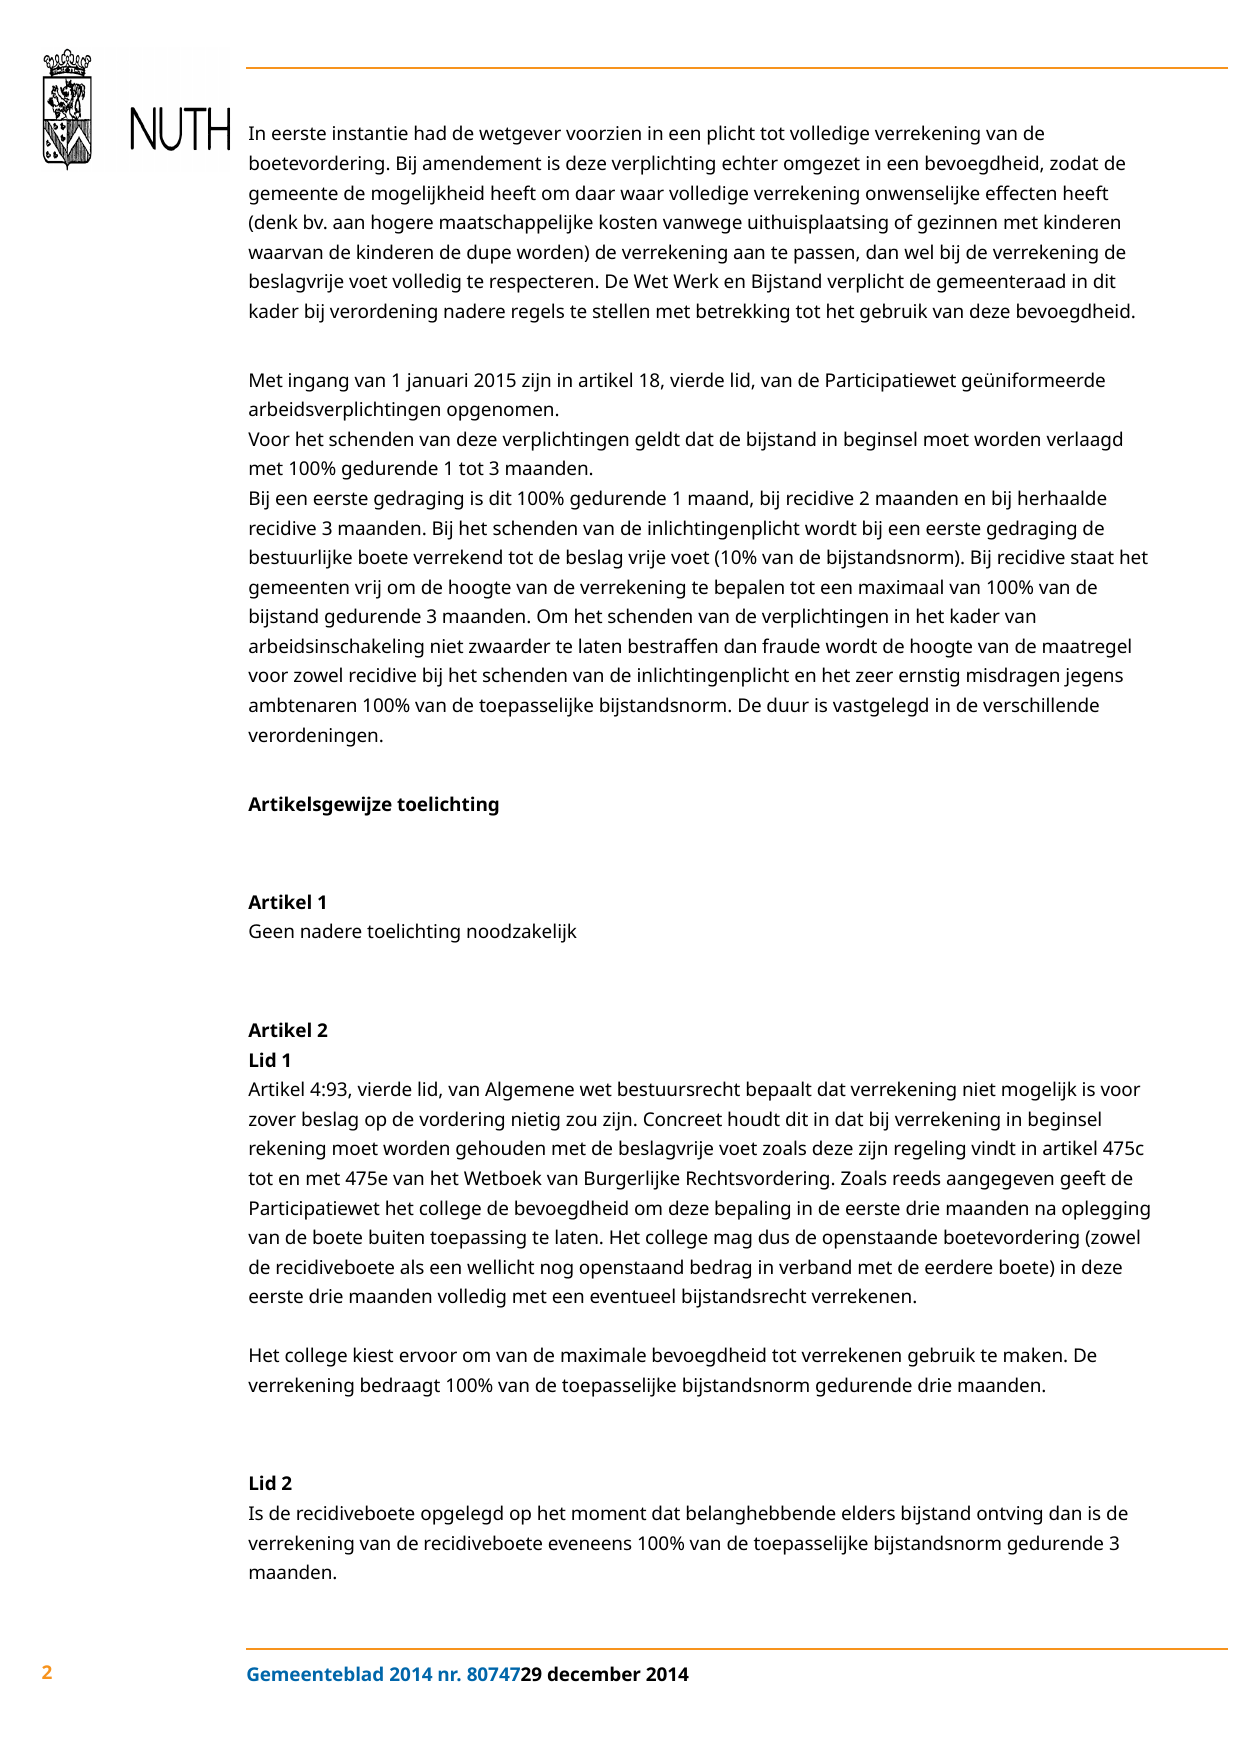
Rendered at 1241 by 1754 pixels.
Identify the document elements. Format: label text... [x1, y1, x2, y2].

picture [41, 47, 231, 172]
text Met ingang van 1 januari 2015 zijn in artikel 18, vierde lid, van de Participatiewet geüniformeerde arbeidsverplichtingen opgenomen. [248, 367, 1152, 422]
text Artikel 1 [248, 889, 1152, 915]
text Artikel 2 [248, 1017, 1152, 1043]
text Artikel 4:93, vierde lid, van Algemene wet bestuursrecht bepaalt dat verrekening niet mogelijk is voor zover beslag op de vordering nietig zou zijn. Concreet houdt dit in dat bij verrekening in beginsel rekening moet worden gehouden met de beslagvrije voet zoals deze zijn regeling vindt in artikel 475c tot en met 475e van het Wetboek van Burgerlijke Rechtsvordering. Zoals reeds aangegeven geeft de Participatiewet het college de bevoegdheid om deze bepaling in de eerste drie maanden na oplegging van de boete buiten toepassing te laten. Het college mag dus de openstaande boetevordering (zowel de recidiveboete als een wellicht nog openstaand bedrag in verband met de eerdere boete) in deze eerste drie maanden volledig met een eventueel bijstandsrecht verrekenen. [248, 1076, 1152, 1309]
text Lid 1 [248, 1047, 1152, 1072]
text Geen nadere toelichting noodzakelijk [248, 919, 1152, 944]
text In eerste instantie had de wetgever voorzien in een plicht tot volledige verrekening van de boetevordering. Bij amendement is deze verplichting echter omgezet in een bevoegdheid, zodat de gemeente de mogelijkheid heeft om daar waar volledige verrekening onwenselijke effecten heeft (denk bv. aan hogere maatschappelijke kosten vanwege uithuisplaatsing of gezinnen met kinderen waarvan de kinderen de dupe worden) de verrekening aan te passen, dan wel bij de verrekening de beslagvrije voet volledig te respecteren. De Wet Werk en Bijstand verplicht de gemeenteraad in dit kader bij verordening nadere regels te stellen met betrekking tot het gebruik van deze bevoegdheid. [248, 121, 1152, 324]
text Lid 2 [248, 1471, 1152, 1496]
text Artikelsgewijze toelichting [248, 791, 1152, 816]
text Het college kiest ervoor om van de maximale bevoegdheid tot verrekenen gebruik te maken. De verrekening bedraagt 100% van de toepasselijke bijstandsnorm gedurende drie maanden. [248, 1343, 1152, 1398]
text Voor het schenden van deze verplichtingen geldt dat de bijstand in beginsel moet worden verlaagd met 100% gedurende 1 tot 3 maanden. [248, 426, 1152, 481]
text Is de recidiveboete opgelegd op het moment dat belanghebbende elders bijstand ontving dan is de verrekening van de recidiveboete eveneens 100% van de toepasselijke bijstandsnorm gedurende 3 maanden. [248, 1500, 1152, 1585]
text Bij een eerste gedraging is dit 100% gedurende 1 maand, bij recidive 2 maanden en bij herhaalde recidive 3 maanden. Bij het schenden van de inlichtingenplicht wordt bij een eerste gedraging de bestuurlijke boete verrekend tot de beslag vrije voet (10% van de bijstandsnorm). Bij recidive staat het gemeenten vrij om de hoogte van de verrekening te bepalen tot een maximaal van 100% van de bijstand gedurende 3 maanden. Om het schenden van de verplichtingen in het kader van arbeidsinschakeling niet zwaarder te laten bestraffen dan fraude wordt de hoogte van de maatregel voor zowel recidive bij het schenden van de inlichtingenplicht en het zeer ernstig misdragen jegens ambtenaren 100% van de toepasselijke bijstandsnorm. De duur is vastgelegd in de verschillende verordeningen. [248, 485, 1152, 748]
